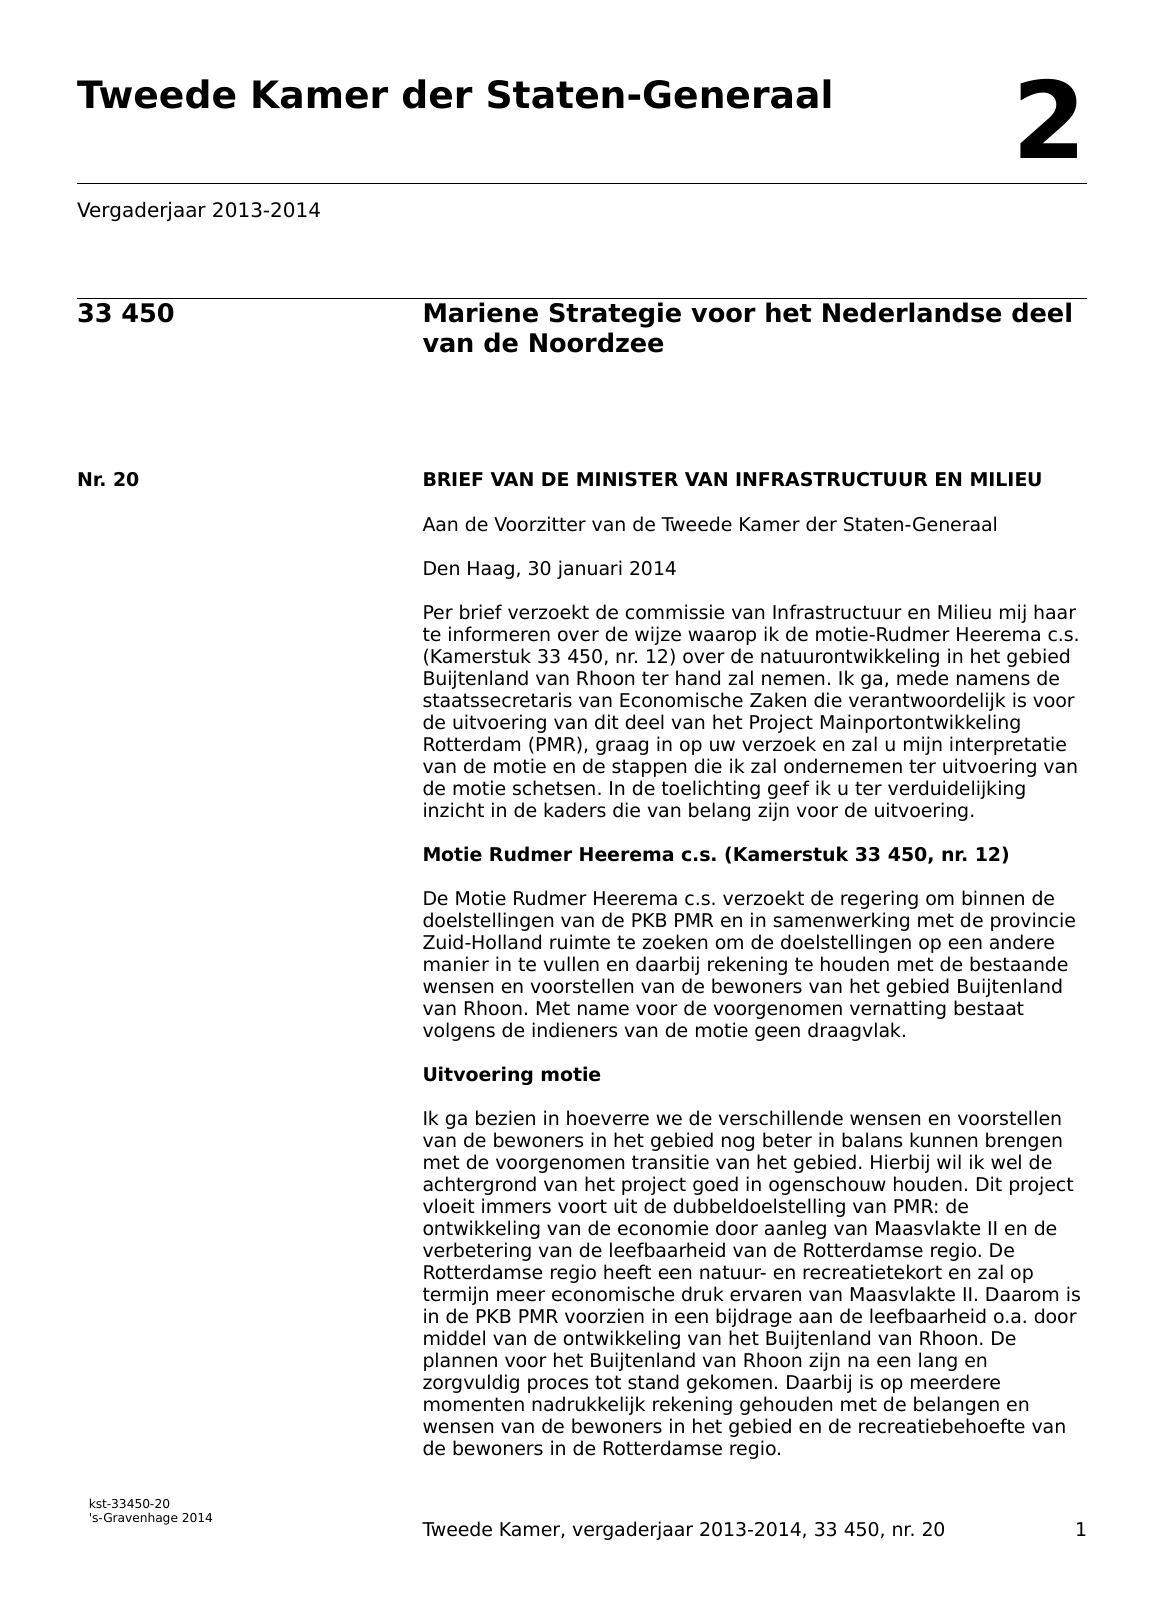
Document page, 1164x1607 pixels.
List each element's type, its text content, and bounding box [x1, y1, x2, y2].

subtitle Uitvoering motie [422, 1064, 1087, 1086]
subtitle Nr. 20 BRIEF VAN DE MINISTER VAN INFRASTRUCTUUR EN MILIEU [77, 469, 1087, 491]
text Ik ga bezien in hoeverre we de verschillende wensen en voorstellen van de bewoners in het gebied nog beter in balans kunnen brengen met de voorgenomen transitie van het gebied. Hierbij wil ik wel de achtergrond van het project goed in ogenschouw houden. Dit project vloeit immers voort uit de dubbeldoelstelling van PMR: de ontwikkeling van de economie door aanleg van Maasvlakte II en de verbetering van de leefbaarheid van de Rotterdamse regio. De Rotterdamse regio heeft een natuur- en recreatietekort en zal op termijn meer economische druk ervaren van Maasvlakte II. Daarom is in de PKB PMR voorzien in een bijdrage aan de leefbaarheid o.a. door middel van de ontwikkeling van het Buijtenland van Rhoon. De plannen voor het Buijtenland van Rhoon zijn na een lang en zorgvuldig proces tot stand gekomen. Daarbij is op meerdere momenten nadrukkelijk rekening gehouden met de belangen en wensen van de bewoners in het gebied en de recreatiebehoefte van de bewoners in de Rotterdamse regio. [422, 1108, 1087, 1460]
text Aan de Voorzitter van de Tweede Kamer der Staten-Generaal [422, 513, 1087, 536]
table_header 2 [886, 59, 1087, 183]
text De Motie Rudmer Heerema c.s. verzoekt de regering om binnen de doelstellingen van de PKB PMR en in samenwerking met de provincie Zuid-Holland ruimte te zoeken om de doelstellingen op een andere manier in te vullen en daarbij rekening te houden met de bestaande wensen en voorstellen van de bewoners van het gebied Buijtenland van Rhoon. Met name voor de voorgenomen vernatting bestaat volgens de indieners van de motie geen draagvlak. [422, 888, 1087, 1042]
text 's-Gravenhage 2014 [88, 1511, 323, 1525]
subtitle 33 450 Mariene Strategie voor het Nederlandse deel van de Noordzee [77, 299, 1087, 358]
table_header Tweede Kamer der Staten-Generaal [77, 59, 886, 183]
subtitle Motie Rudmer Heerema c.s. (Kamerstuk 33 450, nr. 12) [422, 844, 1087, 866]
table_cell Vergaderjaar 2013-2014 [77, 184, 1087, 298]
text kst-33450-20 [88, 1497, 323, 1511]
text Per brief verzoekt de commissie van Infrastructuur en Milieu mij haar te informeren over de wijze waarop ik de motie-Rudmer Heerema c.s. (Kamerstuk 33 450, nr. 12) over de natuurontwikkeling in het gebied Buijtenland van Rhoon ter hand zal nemen. Ik ga, mede namens de staatssecretaris van Economische Zaken die verantwoordelijk is voor de uitvoering van dit deel van het Project Mainportontwikkeling Rotterdam (PMR), graag in op uw verzoek en zal u mijn interpretatie van de motie en de stappen die ik zal ondernemen ter uitvoering van de motie schetsen. In de toelichting geef ik u ter verduidelijking inzicht in de kaders die van belang zijn voor de uitvoering. [422, 602, 1087, 822]
text Den Haag, 30 januari 2014 [422, 558, 1087, 580]
